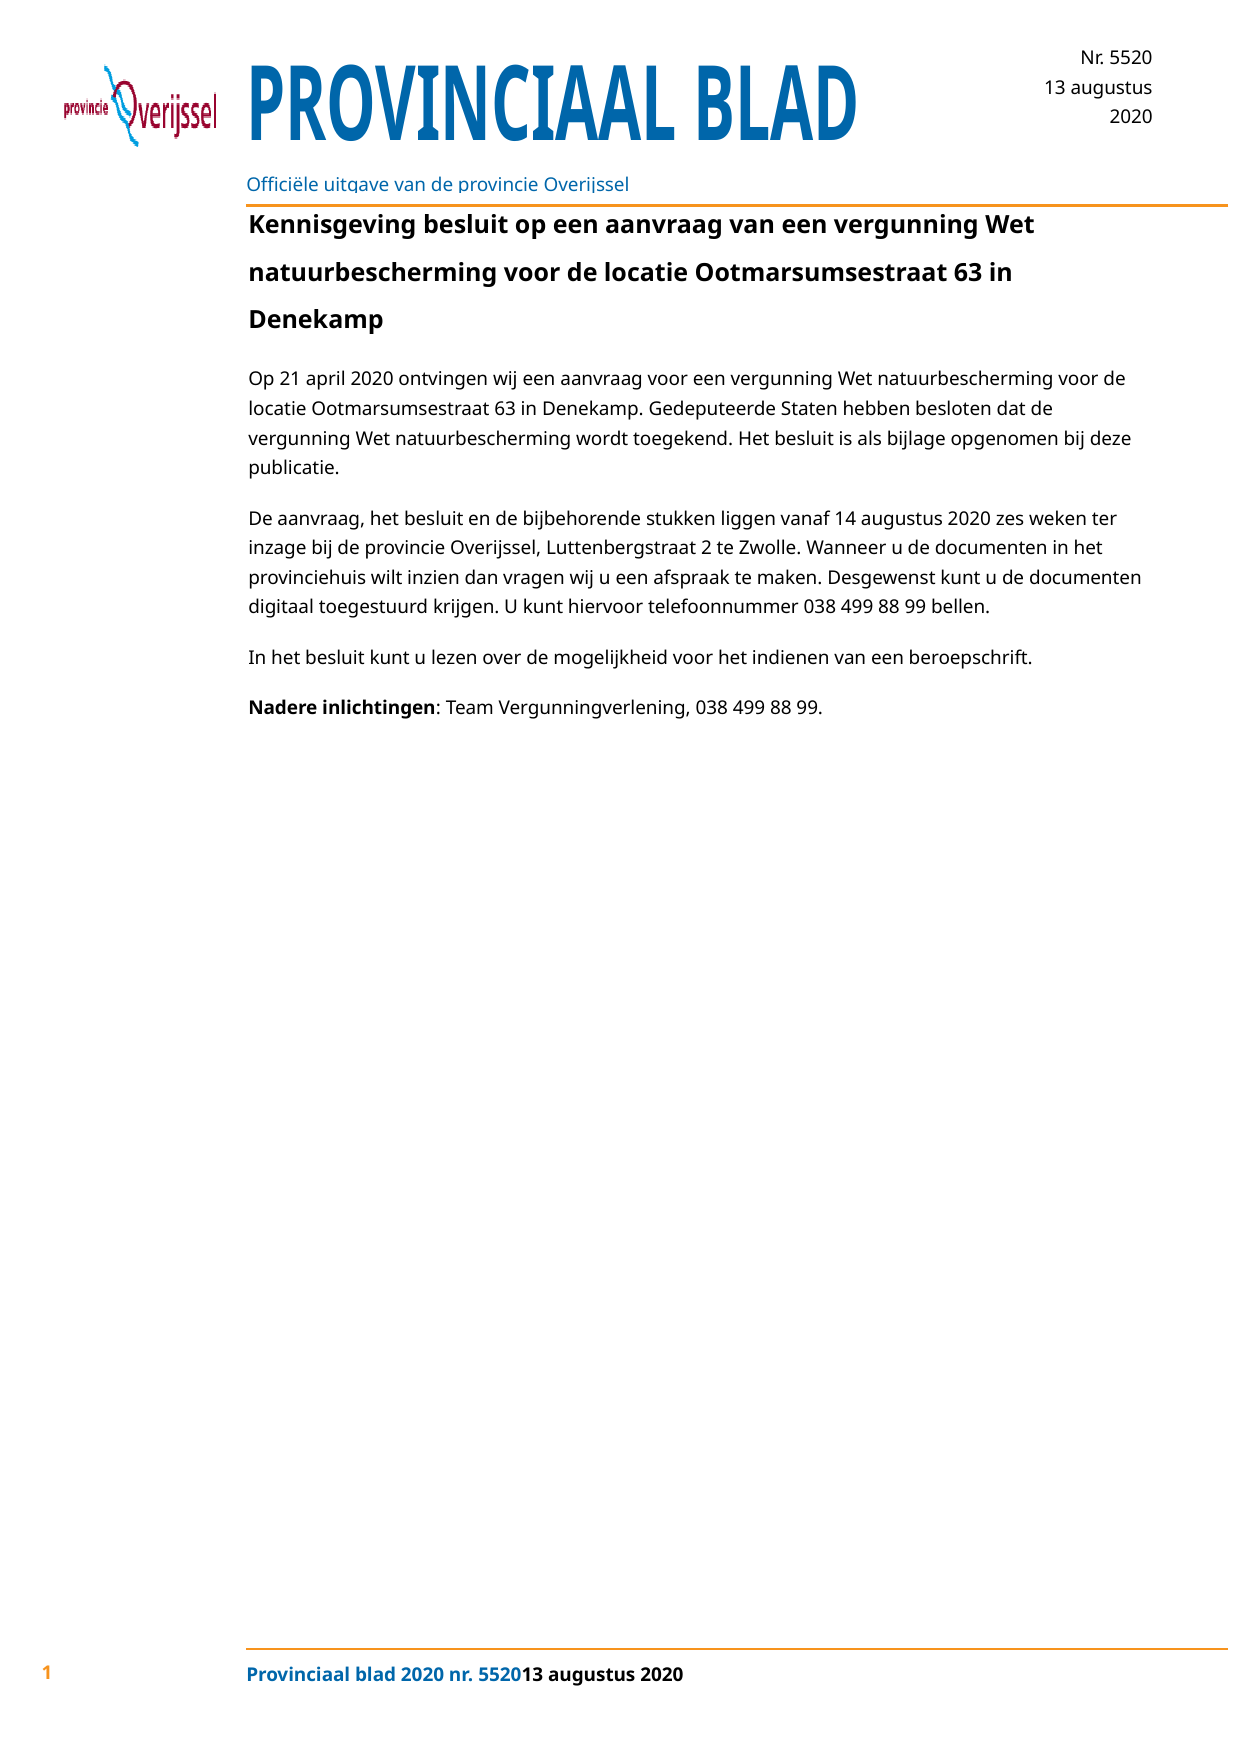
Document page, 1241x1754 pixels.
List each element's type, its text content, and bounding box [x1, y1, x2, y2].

text Nadere inlichtingen: Team Vergunningverlening, 038 499 88 99. [248, 694, 1152, 720]
text In het besluit kunt u lezen over de mogelijkheid voor het indienen van een beroepschrift. [248, 644, 1152, 669]
text Op 21 april 2020 ontvingen wij een aanvraag voor een vergunning Wet natuurbescherming voor de locatie Ootmarsumsestraat 63 in Denekamp. Gedeputeerde Staten hebben besloten dat de vergunning Wet natuurbescherming wordt toegekend. Het besluit is als bijlage opgenomen bij deze publicatie. [248, 366, 1152, 480]
text De aanvraag, het besluit en de bijbehorende stukken liggen vanaf 14 augustus 2020 zes weken ter inzage bij de provincie Overijssel, Luttenbergstraat 2 te Zwolle. Wanneer u de documenten in het provinciehuis wilt inzien dan vragen wij u een afspraak te maken. Desgewenst kunt u de documenten digitaal toegestuurd krijgen. U kunt hiervoor telefoonnummer 038 499 88 99 bellen. [248, 505, 1152, 619]
text Kennisgeving besluit op een aanvraag van een vergunning Wet natuurbescherming voor de locatie Ootmarsumsestraat 63 in Denekamp [248, 207, 1152, 336]
picture [41, 47, 231, 172]
